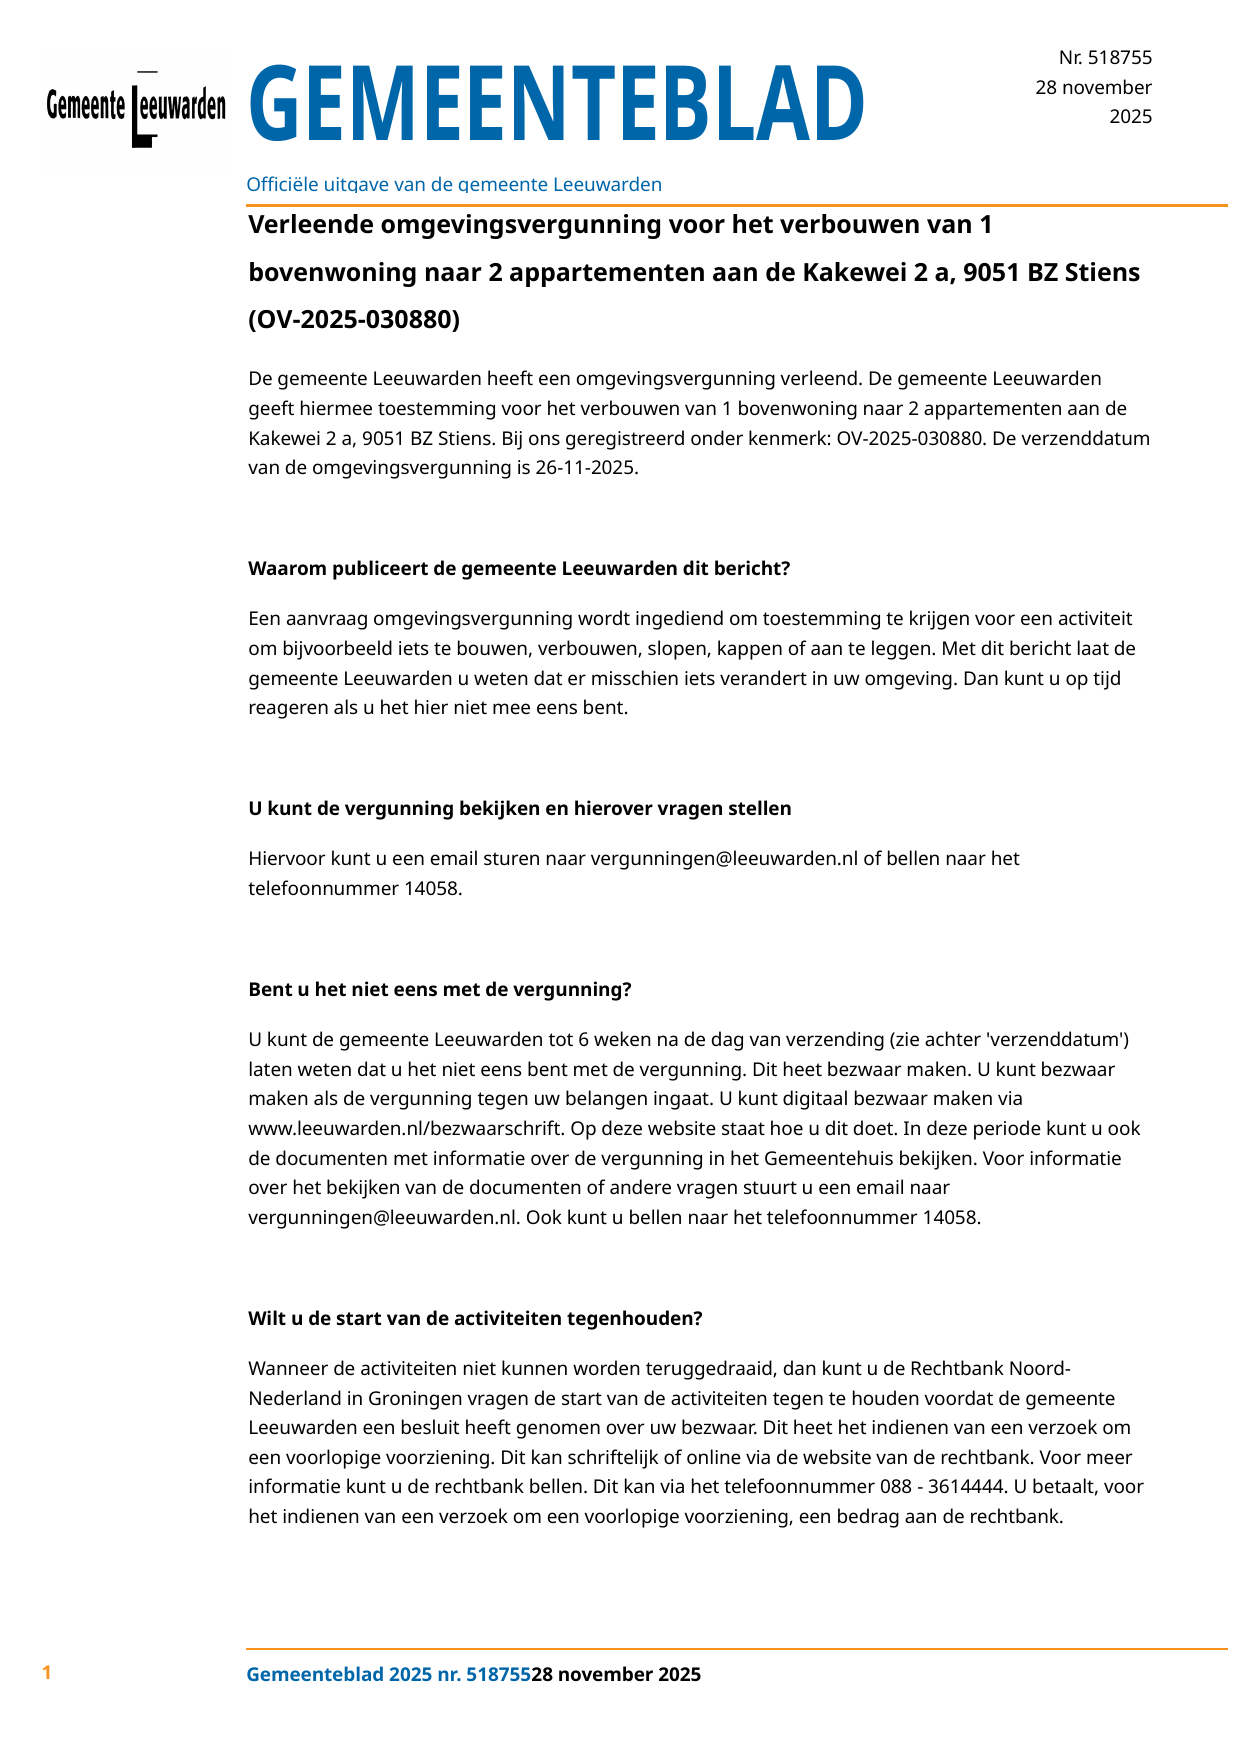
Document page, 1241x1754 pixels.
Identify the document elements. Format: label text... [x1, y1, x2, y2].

text Waarom publiceert de gemeente Leeuwarden dit bericht? [248, 555, 1152, 581]
text Wanneer de activiteiten niet kunnen worden teruggedraaid, dan kunt u de Rechtbank Noord-Nederland in Groningen vragen de start van de activiteiten tegen te houden voordat de gemeente Leeuwarden een besluit heeft genomen over uw bezwaar. Dit heet het indienen van een verzoek om een voorlopige voorziening. Dit kan schriftelijk of online via de website van de rechtbank. Voor meer informatie kunt u de rechtbank bellen. Dit kan via het telefoonnummer 088 - 3614444. U betaalt, voor het indienen van een verzoek om een voorlopige voorziening, een bedrag aan de rechtbank. [248, 1355, 1152, 1529]
text Bent u het niet eens met de vergunning? [248, 976, 1152, 1002]
text Verleende omgevingsvergunning voor het verbouwen van 1 bovenwoning naar 2 appartementen aan de Kakewei 2 a, 9051 BZ Stiens (OV-2025-030880) [248, 207, 1152, 336]
text U kunt de gemeente Leeuwarden tot 6 weken na de dag van verzending (zie achter 'verzenddatum') laten weten dat u het niet eens bent met de vergunning. Dit heet bezwaar maken. U kunt bezwaar maken als de vergunning tegen uw belangen ingaat. U kunt digitaal bezwaar maken via www.leeuwarden.nl/bezwaarschrift. Op deze website staat hoe u dit doet. In deze periode kunt u ook de documenten met informatie over de vergunning in het Gemeentehuis bekijken. Voor informatie over het bekijken van de documenten of andere vragen stuurt u een email naar vergunningen@leeuwarden.nl. Ook kunt u bellen naar het telefoonnummer 14058. [248, 1026, 1152, 1229]
picture [41, 47, 231, 172]
text U kunt de vergunning bekijken en hierover vragen stellen [248, 795, 1152, 821]
text De gemeente Leeuwarden heeft een omgevingsvergunning verleend. De gemeente Leeuwarden geeft hiermee toestemming voor het verbouwen van 1 bovenwoning naar 2 appartementen aan de Kakewei 2 a, 9051 BZ Stiens. Bij ons geregistreerd onder kenmerk: OV-2025-030880. De verzenddatum van de omgevingsvergunning is 26-11-2025. [248, 366, 1152, 480]
text Een aanvraag omgevingsvergunning wordt ingediend om toestemming te krijgen voor een activiteit om bijvoorbeeld iets te bouwen, verbouwen, slopen, kappen of aan te leggen. Met dit bericht laat de gemeente Leeuwarden u weten dat er misschien iets verandert in uw omgeving. Dan kunt u op tijd reageren als u het hier niet mee eens bent. [248, 606, 1152, 720]
text Wilt u de start van de activiteiten tegenhouden? [248, 1305, 1152, 1330]
text Hiervoor kunt u een email sturen naar vergunningen@leeuwarden.nl of bellen naar het telefoonnummer 14058. [248, 846, 1152, 901]
